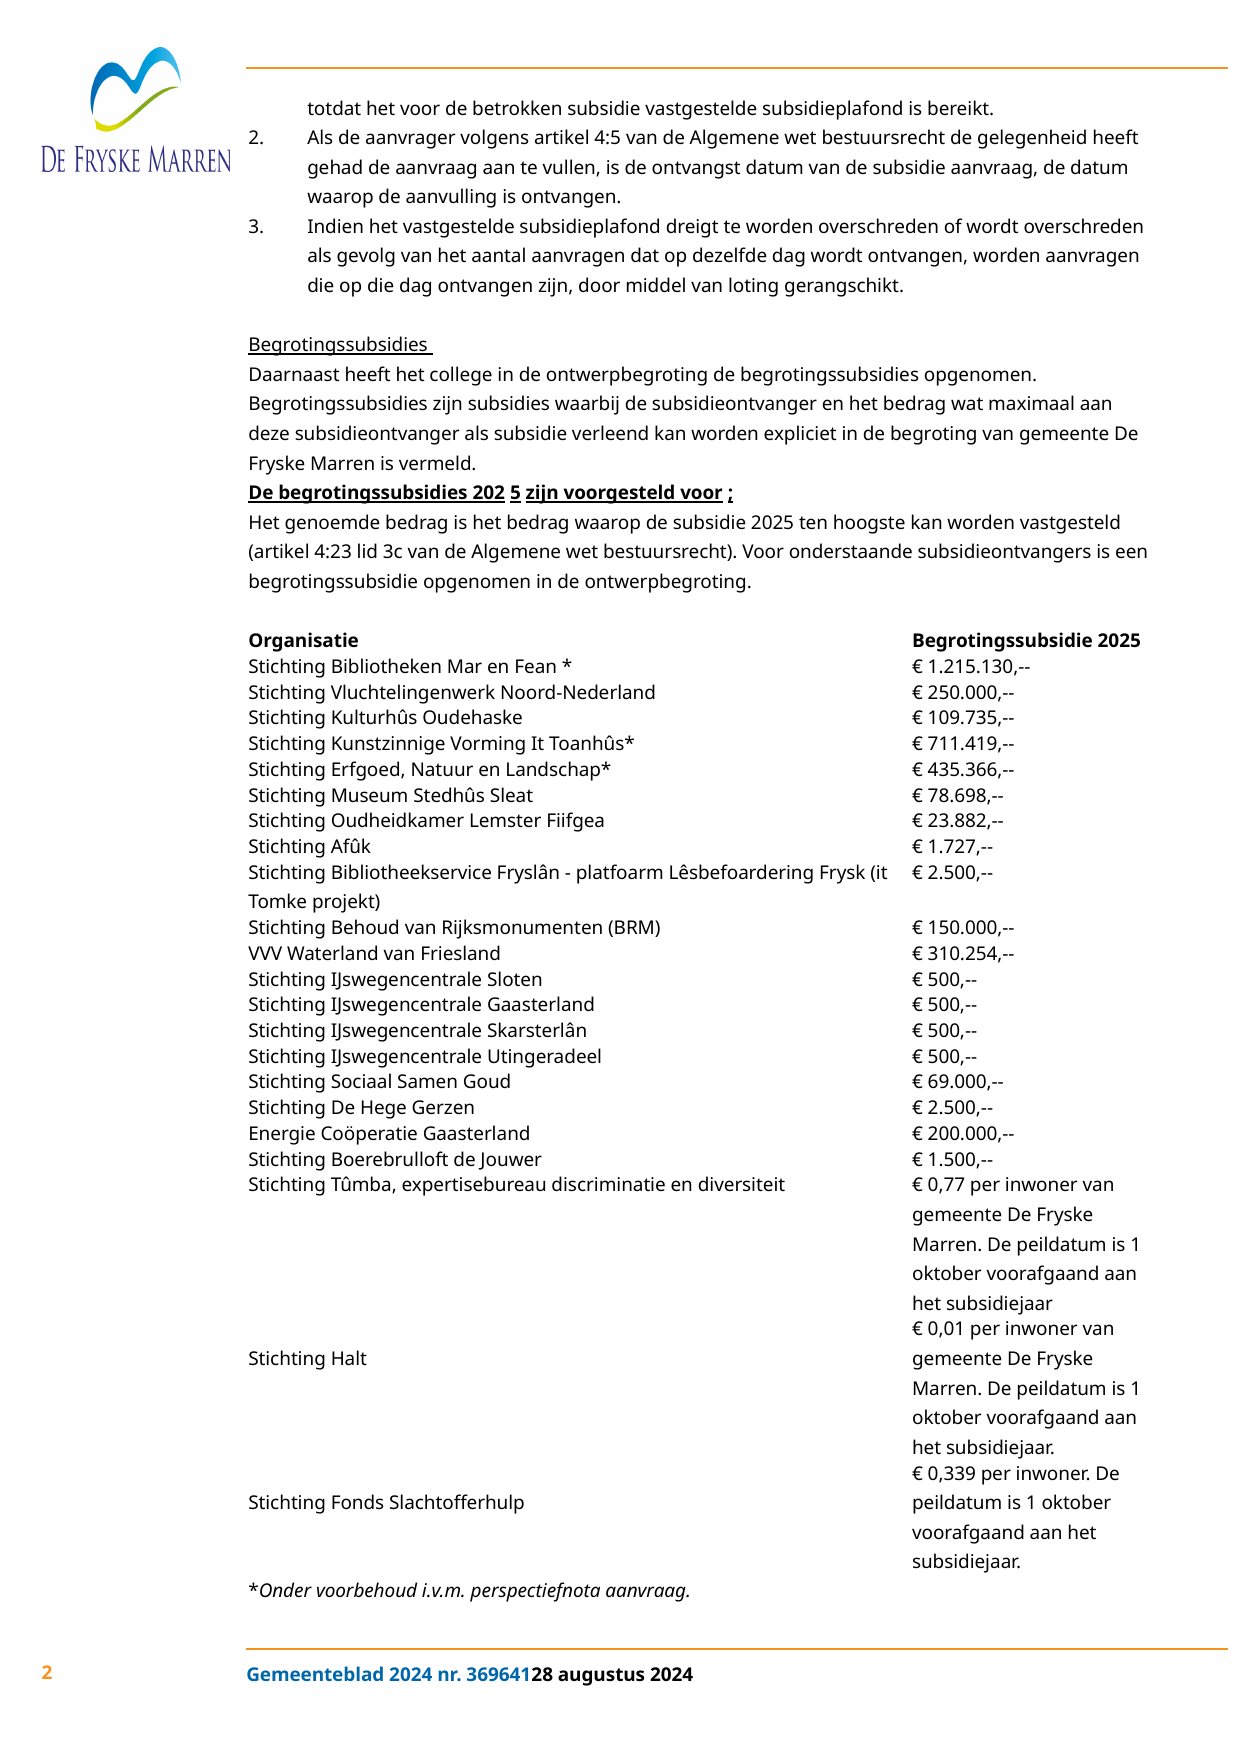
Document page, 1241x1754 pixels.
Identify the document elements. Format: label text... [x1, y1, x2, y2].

table_cell € 0,01 per inwoner van gemeente De Fryske Marren. De peildatum is 1 oktober voorafgaand aan het subsidiejaar. [912, 1316, 1152, 1460]
list Indien het vastgestelde subsidieplafond dreigt te worden overschreden of wordt overschreden als gevolg van het aantal aanvragen dat op dezelfde dag wordt ontvangen, worden aanvragen die op die dag ontvangen zijn, door middel van loting gerangschikt. [248, 213, 1152, 298]
table_cell Stichting Boerebrulloft de Jouwer [248, 1146, 912, 1172]
table_cell € 69.000,-- [912, 1069, 1152, 1094]
table_cell € 711.419,-- [912, 730, 1152, 756]
table_cell € 500,-- [912, 1017, 1152, 1043]
table_cell € 1.215.130,-- [912, 653, 1152, 679]
table_cell € 78.698,-- [912, 782, 1152, 807]
table_cell Stichting Vluchtelingenwerk Noord-Nederland [248, 679, 912, 704]
table_cell Stichting Museum Stedhûs Sleat [248, 782, 912, 807]
table_cell Stichting Tûmba, expertisebureau discriminatie en diversiteit [248, 1172, 912, 1316]
text Daarnaast heeft het college in de ontwerpbegroting de begrotingssubsidies opgenomen. Begrotingssubsidies zijn subsidies waarbij de subsidieontvanger en het bedrag wat maximaal aan deze subsidieontvanger als subsidie verleend kan worden expliciet in de begroting van gemeente De Fryske Marren is vermeld. [248, 361, 1152, 476]
table_cell Stichting De Hege Gerzen [248, 1094, 912, 1120]
text De begrotingssubsidies 202 5 zijn voorgesteld voor ; [248, 479, 1152, 505]
table_cell Stichting IJswegencentrale Gaasterland [248, 991, 912, 1017]
text Begrotingssubsidies [248, 331, 1152, 357]
table_cell Stichting Halt [248, 1316, 912, 1460]
table_cell € 310.254,-- [912, 940, 1152, 966]
list Als de aanvrager volgens artikel 4:5 van de Algemene wet bestuursrecht de gelegenheid heeft gehad de aanvraag aan te vullen, is de ontvangst datum van de subsidie aanvraag, de datum waarop de aanvulling is ontvangen. [248, 124, 1152, 209]
table_cell € 500,-- [912, 1043, 1152, 1069]
table_cell Stichting Afûk [248, 833, 912, 859]
table_cell € 23.882,-- [912, 808, 1152, 833]
picture [41, 47, 231, 172]
table_cell Stichting Fonds Slachtofferhulp [248, 1460, 912, 1574]
table_cell Stichting Oudheidkamer Lemster Fiifgea [248, 808, 912, 833]
table_cell € 250.000,-- [912, 679, 1152, 704]
table_cell € 500,-- [912, 991, 1152, 1017]
table_cell Stichting Behoud van Rijksmonumenten (BRM) [248, 914, 912, 940]
table_cell € 1.500,-- [912, 1146, 1152, 1172]
text *Onder voorbehoud i.v.m. perspectiefnota aanvraag. [248, 1577, 1152, 1603]
table_cell € 500,-- [912, 966, 1152, 991]
table_cell Stichting Kulturhûs Oudehaske [248, 705, 912, 730]
table_header Begrotingssubsidie 2025 [912, 628, 1152, 653]
table_header Organisatie [248, 628, 912, 653]
table_cell Stichting Kunstzinnige Vorming It Toanhûs* [248, 730, 912, 756]
table_cell Stichting IJswegencentrale Skarsterlân [248, 1017, 912, 1043]
list totdat het voor de betrokken subsidie vastgestelde subsidieplafond is bereikt. [248, 95, 1152, 121]
table_cell Stichting Bibliotheken Mar en Fean * [248, 653, 912, 679]
table_cell € 2.500,-- [912, 1094, 1152, 1120]
table_cell € 1.727,-- [912, 833, 1152, 859]
table_cell VVV Waterland van Friesland [248, 940, 912, 966]
table_cell Stichting IJswegencentrale Sloten [248, 966, 912, 991]
table_cell € 435.366,-- [912, 756, 1152, 782]
table_cell Stichting IJswegencentrale Utingeradeel [248, 1043, 912, 1069]
table_cell € 109.735,-- [912, 705, 1152, 730]
table_cell € 150.000,-- [912, 914, 1152, 940]
table_cell Stichting Erfgoed, Natuur en Landschap* [248, 756, 912, 782]
table_cell Stichting Bibliotheekservice Fryslân - platfoarm Lêsbefoardering Frysk (it Tomke projekt) [248, 859, 912, 914]
table_cell Energie Coöperatie Gaasterland [248, 1120, 912, 1146]
table_cell € 0,77 per inwoner van gemeente De Fryske Marren. De peildatum is 1 oktober voorafgaand aan het subsidiejaar [912, 1172, 1152, 1316]
table_cell € 2.500,-- [912, 859, 1152, 914]
text Het genoemde bedrag is het bedrag waarop de subsidie 2025 ten hoogste kan worden vastgesteld (artikel 4:23 lid 3c van de Algemene wet bestuursrecht). Voor onderstaande subsidieontvangers is een begrotingssubsidie opgenomen in de ontwerpbegroting. [248, 509, 1152, 594]
table_cell Stichting Sociaal Samen Goud [248, 1069, 912, 1094]
table_cell € 0,339 per inwoner. De peildatum is 1 oktober voorafgaand aan het subsidiejaar. [912, 1460, 1152, 1574]
table_cell € 200.000,-- [912, 1120, 1152, 1146]
